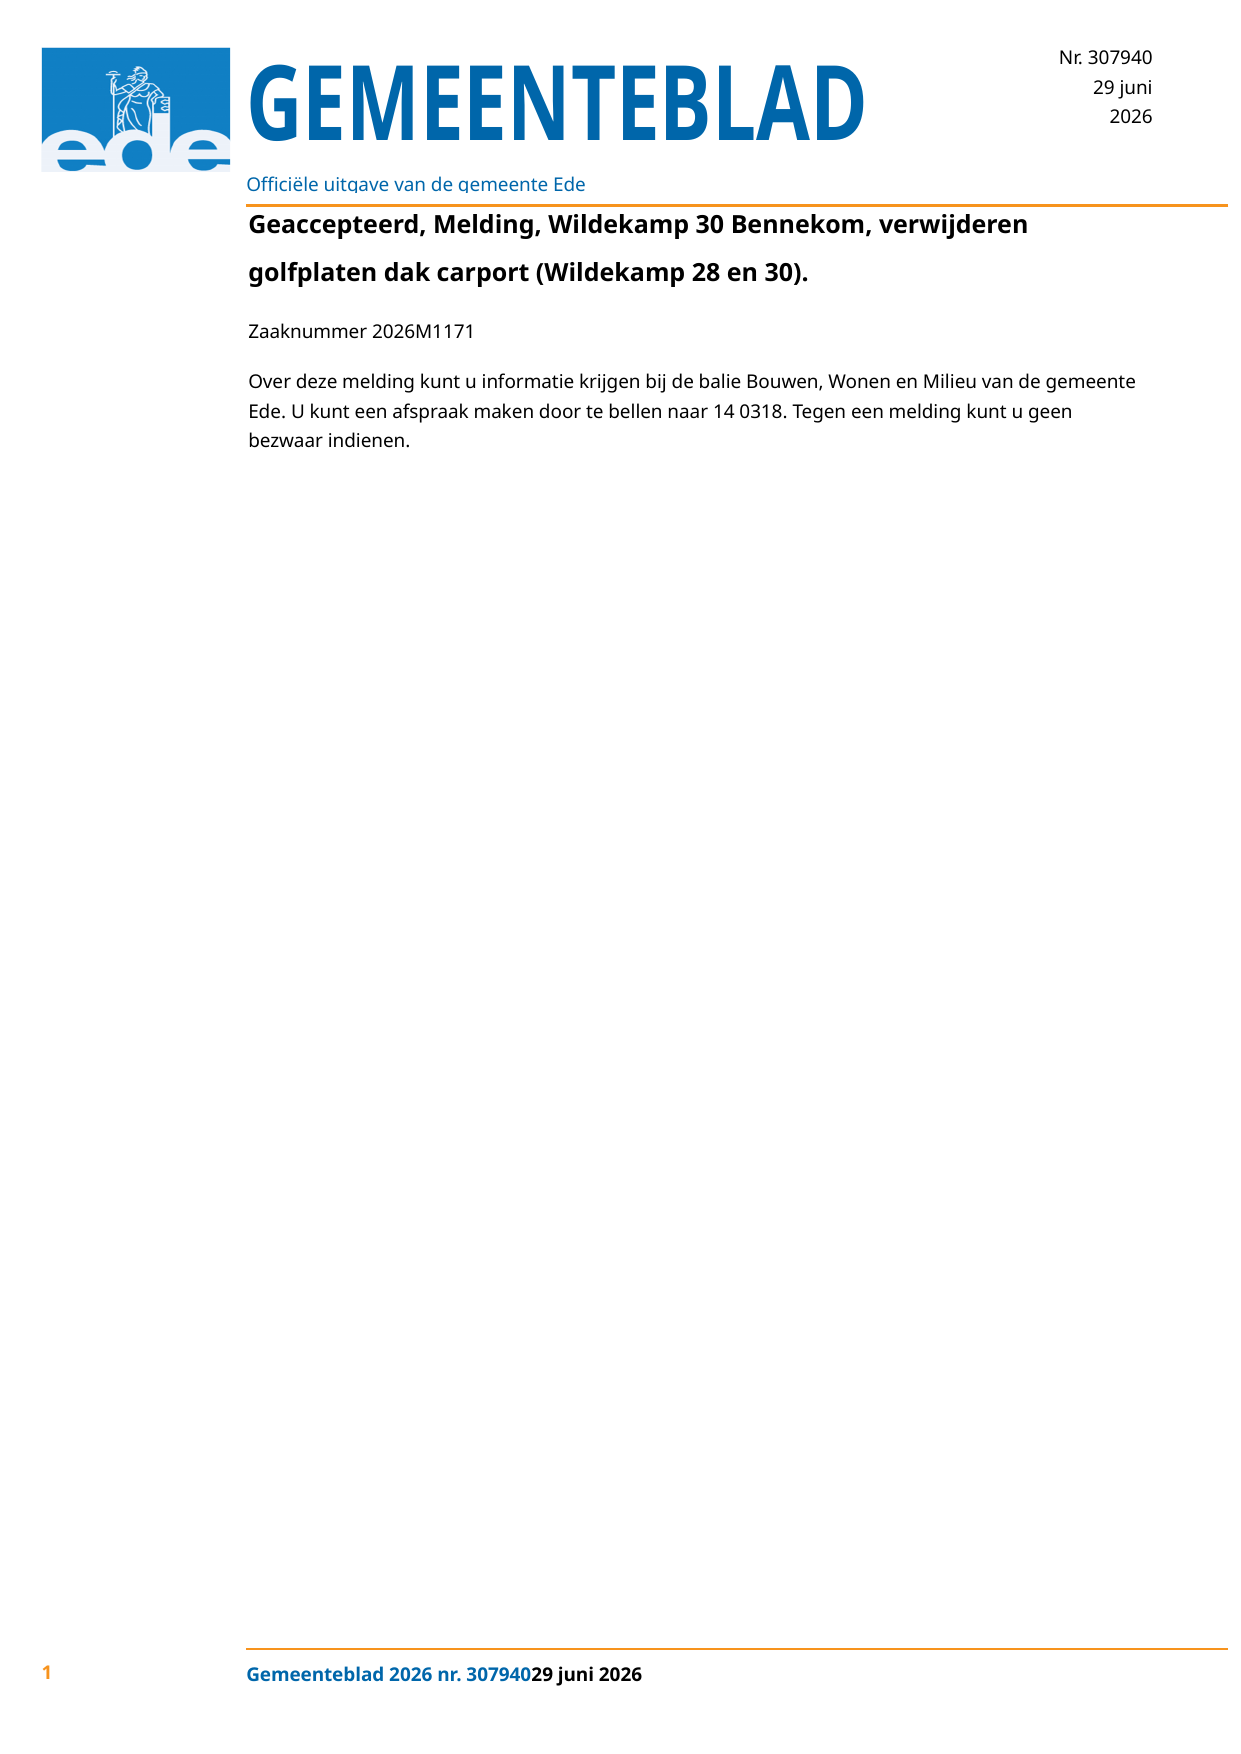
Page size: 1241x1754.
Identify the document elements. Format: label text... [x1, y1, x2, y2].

text Geaccepteerd, Melding, Wildekamp 30 Bennekom, verwijderen golfplaten dak carport (Wildekamp 28 en 30). [248, 207, 1152, 288]
picture [41, 47, 231, 172]
text Over deze melding kunt u informatie krijgen bij de balie Bouwen, Wonen en Milieu van de gemeente Ede. U kunt een afspraak maken door te bellen naar 14 0318. Tegen een melding kunt u geen bezwaar indienen. [248, 368, 1152, 453]
text Zaaknummer 2026M1171 [248, 318, 1152, 344]
